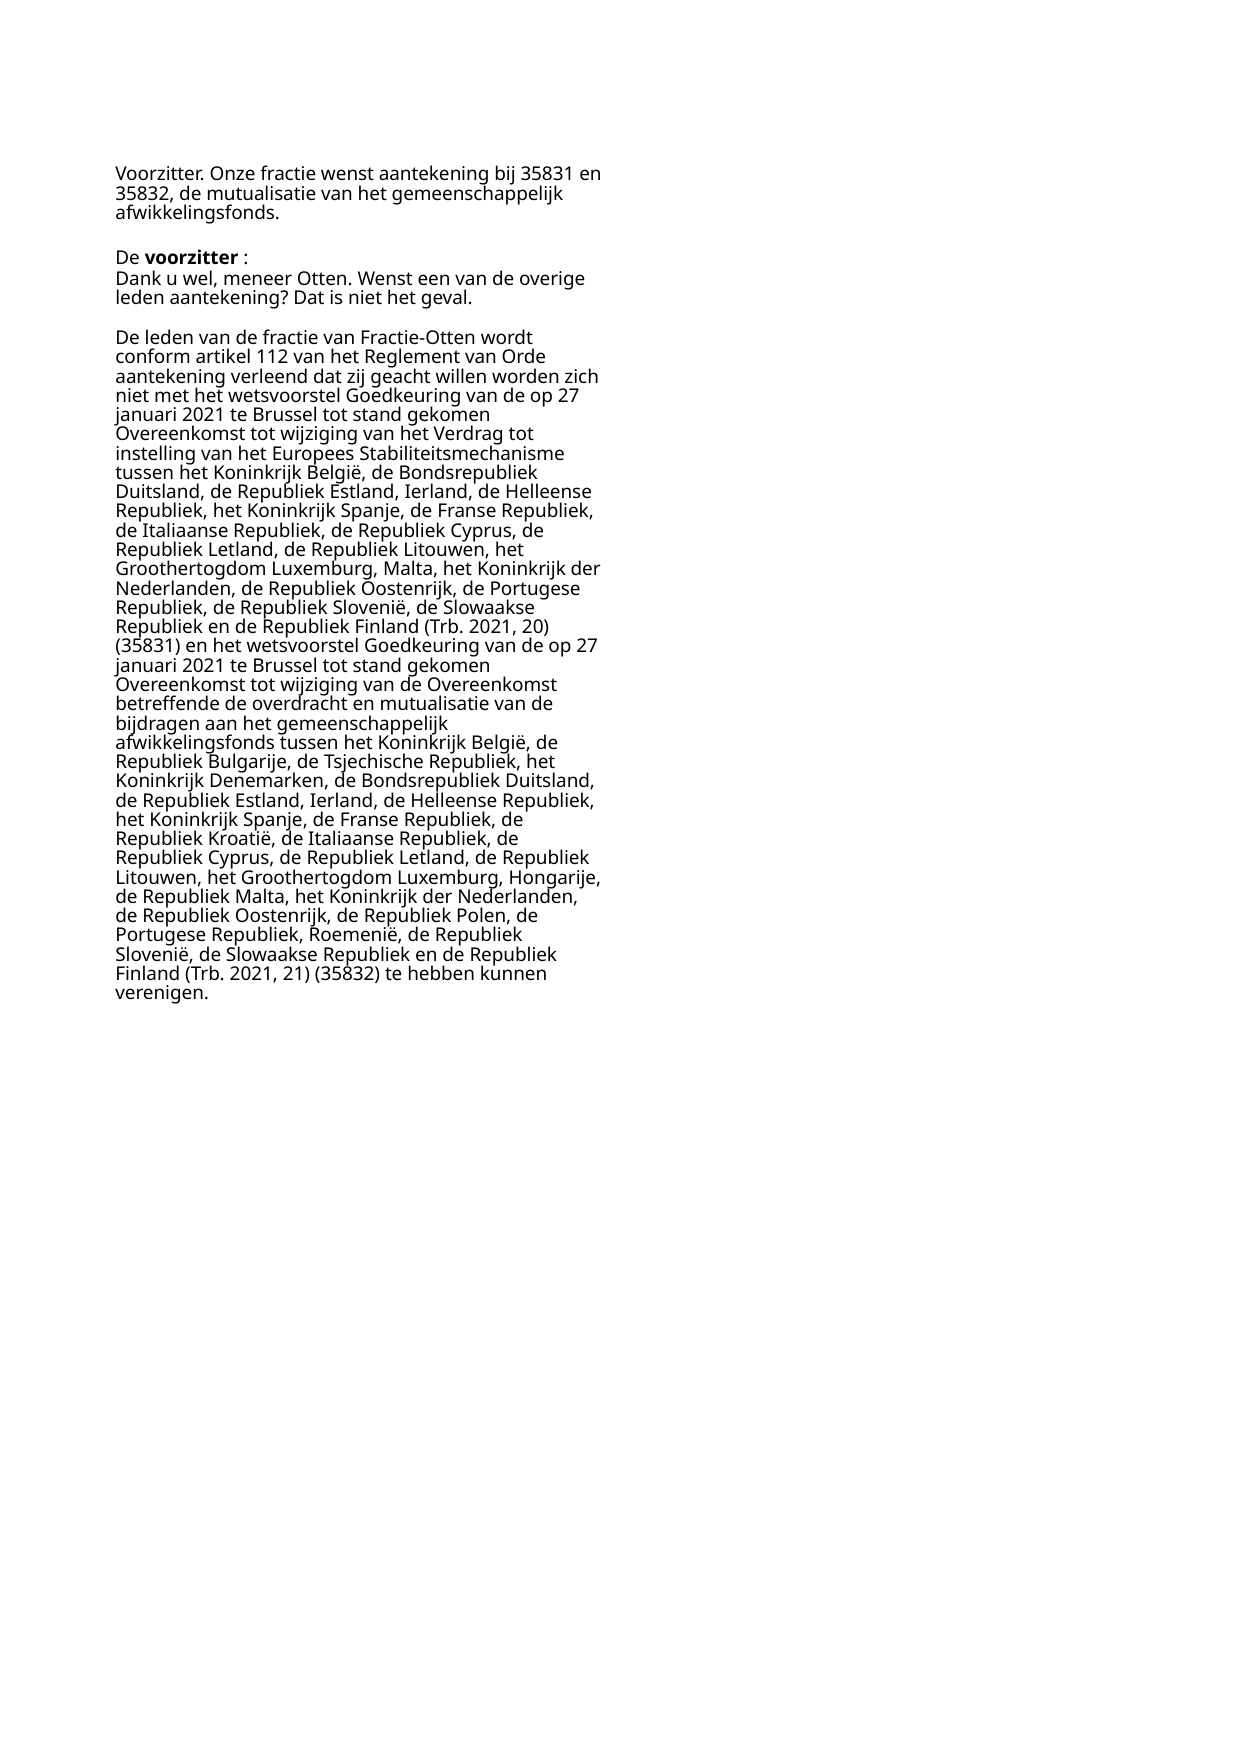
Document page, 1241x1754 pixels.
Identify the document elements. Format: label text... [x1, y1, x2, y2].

text De voorzitter : [115, 244, 605, 270]
text Dank u wel, meneer Otten. Wenst een van de overige leden aantekening? Dat is niet het geval. [115, 270, 605, 308]
text De leden van de fractie van Fractie-Otten wordt conform artikel 112 van het Reglement van Orde aantekening verleend dat zij geacht willen worden zich niet met het wetsvoorstel Goedkeuring van de op 27 januari 2021 te Brussel tot stand gekomen Overeenkomst tot wijziging van het Verdrag tot instelling van het Europees Stabiliteitsmechanisme tussen het Koninkrijk België, de Bondsrepubliek Duitsland, de Republiek Estland, Ierland, de Helleense Republiek, het Koninkrijk Spanje, de Franse Republiek, de Italiaanse Republiek, de Republiek Cyprus, de Republiek Letland, de Republiek Litouwen, het Groothertogdom Luxemburg, Malta, het Koninkrijk der Nederlanden, de Republiek Oostenrijk, de Portugese Republiek, de Republiek Slovenië, de Slowaakse Republiek en de Republiek Finland (Trb. 2021, 20) (35831) en het wetsvoorstel Goedkeuring van de op 27 januari 2021 te Brussel tot stand gekomen Overeenkomst tot wijziging van de Overeenkomst betreffende de overdracht en mutualisatie van de bijdragen aan het gemeenschappelijk afwikkelingsfonds tussen het Koninkrijk België, de Republiek Bulgarije, de Tsjechische Republiek, het Koninkrijk Denemarken, de Bondsrepubliek Duitsland, de Republiek Estland, Ierland, de Helleense Republiek, het Koninkrijk Spanje, de Franse Republiek, de Republiek Kroatië, de Italiaanse Republiek, de Republiek Cyprus, de Republiek Letland, de Republiek Litouwen, het Groothertogdom Luxemburg, Hongarije, de Republiek Malta, het Koninkrijk der Nederlanden, de Republiek Oostenrijk, de Republiek Polen, de Portugese Republiek, Roemenië, de Republiek Slovenië, de Slowaakse Republiek en de Republiek Finland (Trb. 2021, 21) (35832) te hebben kunnen verenigen. [115, 329, 605, 1003]
text Voorzitter. Onze fractie wenst aantekening bij 35831 en 35832, de mutualisatie van het gemeenschappelijk afwikkelingsfonds. [115, 165, 605, 223]
